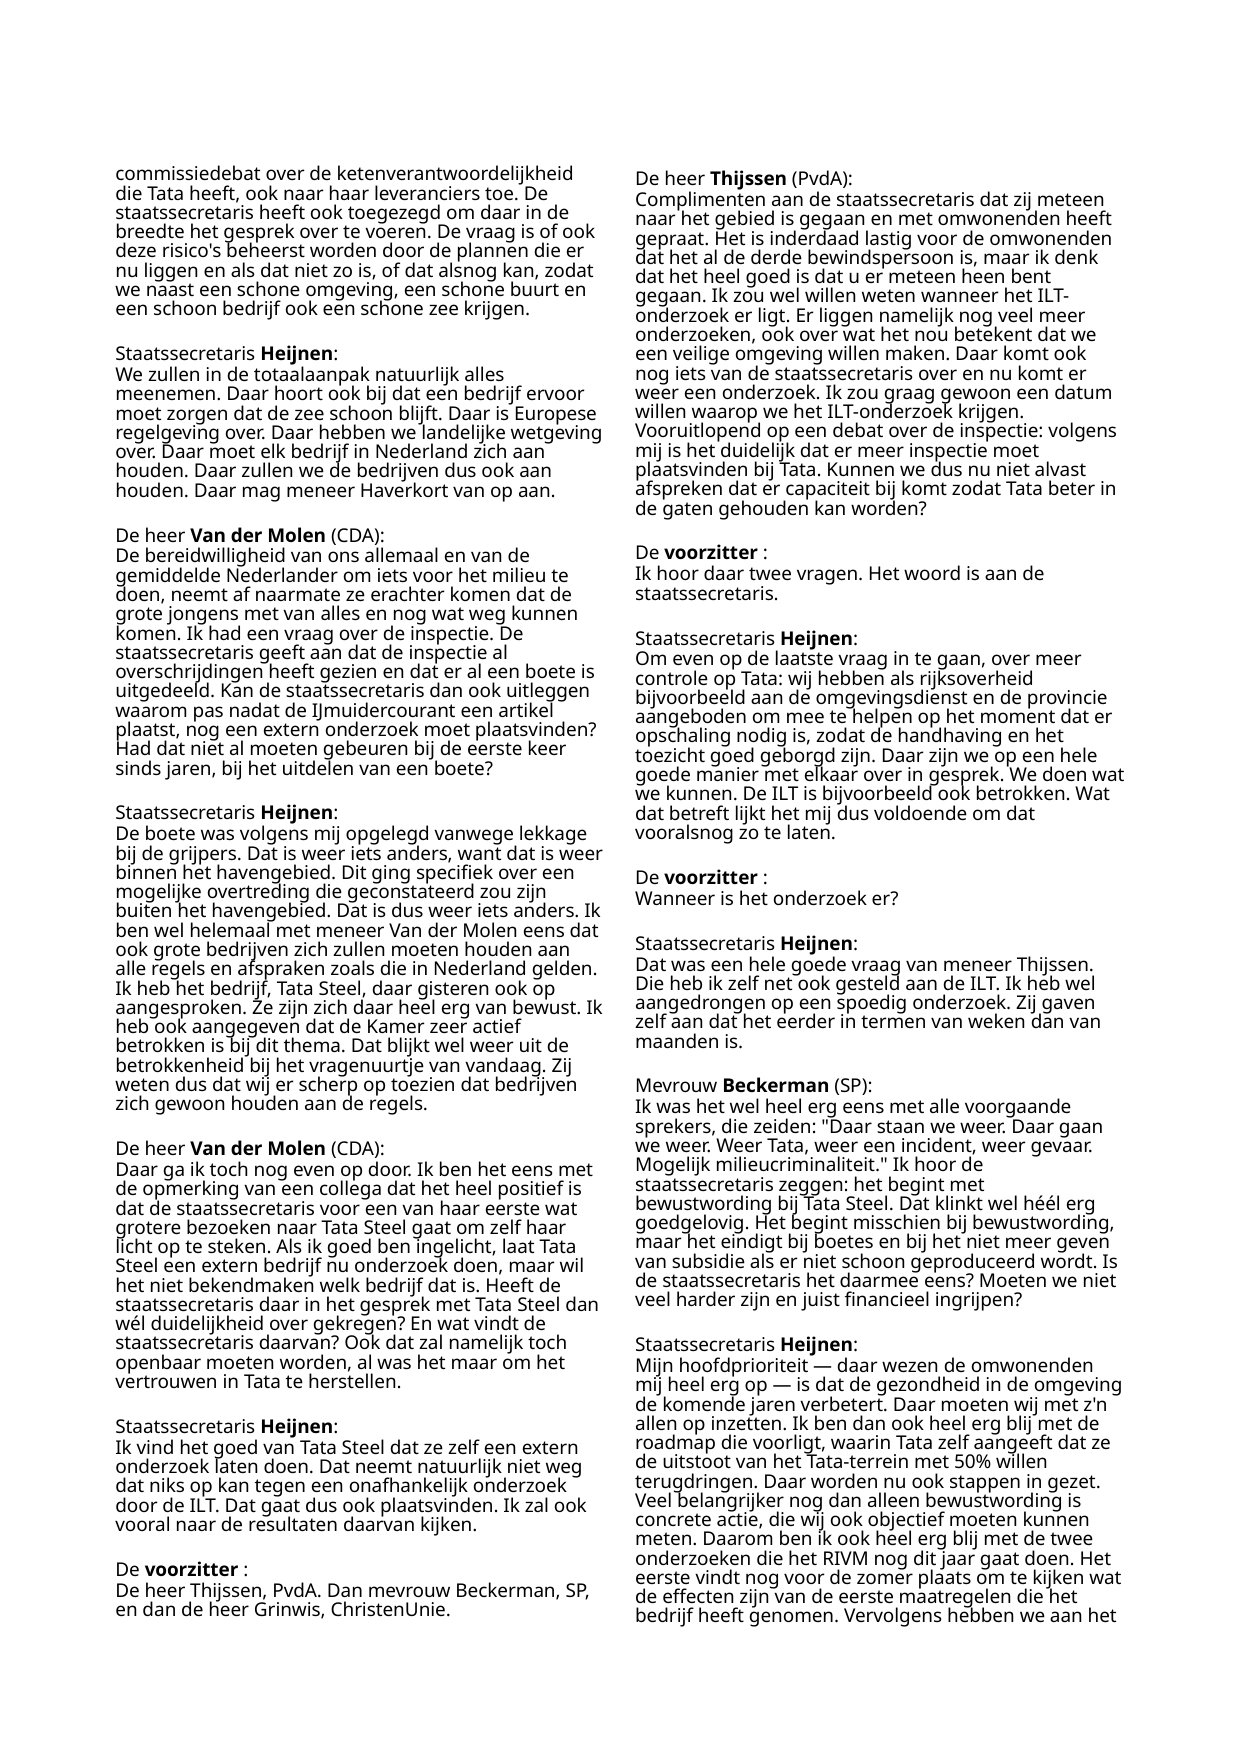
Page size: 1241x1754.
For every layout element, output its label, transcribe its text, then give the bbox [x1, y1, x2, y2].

text De boete was volgens mij opgelegd vanwege lekkage bij de grijpers. Dat is weer iets anders, want dat is weer binnen het havengebied. Dit ging specifiek over een mogelijke overtreding die geconstateerd zou zijn buiten het havengebied. Dat is dus weer iets anders. Ik ben wel helemaal met meneer Van der Molen eens dat ook grote bedrijven zich zullen moeten houden aan alle regels en afspraken zoals die in Nederland gelden. Ik heb het bedrijf, Tata Steel, daar gisteren ook op aangesproken. Ze zijn zich daar heel erg van bewust. Ik heb ook aangegeven dat de Kamer zeer actief betrokken is bij dit thema. Dat blijkt wel weer uit de betrokkenheid bij het vragenuurtje van vandaag. Zij weten dus dat wij er scherp op toezien dat bedrijven zich gewoon houden aan de regels. [115, 825, 605, 1114]
text commissiedebat over de ketenverantwoordelijkheid die Tata heeft, ook naar haar leveranciers toe. De staatssecretaris heeft ook toegezegd om daar in de breedte het gesprek over te voeren. De vraag is of ook deze risico's beheerst worden door de plannen die er nu liggen en als dat niet zo is, of dat alsnog kan, zodat we naast een schone omgeving, een schone buurt en een schoon bedrijf ook een schone zee krijgen. [115, 165, 605, 319]
text De voorzitter : [635, 864, 1125, 890]
text De bereidwilligheid van ons allemaal en van de gemiddelde Nederlander om iets voor het milieu te doen, neemt af naarmate ze erachter komen dat de grote jongens met van alles en nog wat weg kunnen komen. Ik had een vraag over de inspectie. De staatssecretaris geeft aan dat de inspectie al overschrijdingen heeft gezien en dat er al een boete is uitgedeeld. Kan de staatssecretaris dan ook uitleggen waarom pas nadat de IJmuidercourant een artikel plaatst, nog een extern onderzoek moet plaatsvinden? Had dat niet al moeten gebeuren bij de eerste keer sinds jaren, bij het uitdelen van een boete? [115, 547, 605, 779]
text We zullen in de totaalaanpak natuurlijk alles meenemen. Daar hoort ook bij dat een bedrijf ervoor moet zorgen dat de zee schoon blijft. Daar is Europese regelgeving over. Daar hebben we landelijke wetgeving over. Daar moet elk bedrijf in Nederland zich aan houden. Daar zullen we de bedrijven dus ook aan houden. Daar mag meneer Haverkort van op aan. [115, 366, 605, 501]
text De heer Thijssen, PvdA. Dan mevrouw Beckerman, SP, en dan de heer Grinwis, ChristenUnie. [115, 1582, 605, 1620]
text Ik was het wel heel erg eens met alle voorgaande sprekers, die zeiden: "Daar staan we weer. Daar gaan we weer. Weer Tata, weer een incident, weer gevaar. Mogelijk milieucriminaliteit." Ik hoor de staatssecretaris zeggen: het begint met bewustwording bij Tata Steel. Dat klinkt wel héél erg goedgelovig. Het begint misschien bij bewustwording, maar het eindigt bij boetes en bij het niet meer geven van subsidie als er niet schoon geproduceerd wordt. Is de staatssecretaris het daarmee eens? Moeten we niet veel harder zijn en juist financieel ingrijpen? [635, 1098, 1125, 1310]
text De heer Van der Molen (CDA): [115, 1135, 605, 1161]
text Om even op de laatste vraag in te gaan, over meer controle op Tata: wij hebben als rijksoverheid bijvoorbeeld aan de omgevingsdienst en de provincie aangeboden om mee te helpen op het moment dat er opschaling nodig is, zodat de handhaving en het toezicht goed geborgd zijn. Daar zijn we op een hele goede manier met elkaar over in gesprek. We doen wat we kunnen. De ILT is bijvoorbeeld ook betrokken. Wat dat betreft lijkt het mij dus voldoende om dat vooralsnog zo te laten. [635, 650, 1125, 843]
text De voorzitter : [635, 539, 1125, 565]
text Staatssecretaris Heijnen: [115, 340, 605, 366]
text Ik vind het goed van Tata Steel dat ze zelf een extern onderzoek laten doen. Dat neemt natuurlijk niet weg dat niks op kan tegen een onafhankelijk onderzoek door de ILT. Dat gaat dus ook plaatsvinden. Ik zal ook vooral naar de resultaten daarvan kijken. [115, 1439, 605, 1535]
text Staatssecretaris Heijnen: [115, 1413, 605, 1439]
text De heer Thijssen (PvdA): [635, 165, 1125, 191]
text Staatssecretaris Heijnen: [115, 799, 605, 825]
text De voorzitter : [115, 1556, 605, 1582]
text Mijn hoofdprioriteit — daar wezen de omwonenden mij heel erg op — is dat de gezondheid in de omgeving de komende jaren verbetert. Daar moeten wij met z'n allen op inzetten. Ik ben dan ook heel erg blij met de roadmap die voorligt, waarin Tata zelf aangeeft dat ze de uitstoot van het Tata-terrein met 50% willen terugdringen. Daar worden nu ook stappen in gezet. Veel belangrijker nog dan alleen bewustwording is concrete actie, die wij ook objectief moeten kunnen meten. Daarom ben ik ook heel erg blij met de twee onderzoeken die het RIVM nog dit jaar gaat doen. Het eerste vindt nog voor de zomer plaats om te kijken wat de effecten zijn van de eerste maatregelen die het bedrijf heeft genomen. Vervolgens hebben we aan het [635, 1357, 1125, 1627]
text Mevrouw Beckerman (SP): [635, 1073, 1125, 1098]
text Staatssecretaris Heijnen: [635, 625, 1125, 650]
text Wanneer is het onderzoek er? [635, 890, 1125, 909]
text Complimenten aan de staatssecretaris dat zij meteen naar het gebied is gegaan en met omwonenden heeft gepraat. Het is inderdaad lastig voor de omwonenden dat het al de derde bewindspersoon is, maar ik denk dat het heel goed is dat u er meteen heen bent gegaan. Ik zou wel willen weten wanneer het ILT-onderzoek er ligt. Er liggen namelijk nog veel meer onderzoeken, ook over wat het nou betekent dat we een veilige omgeving willen maken. Daar komt ook nog iets van de staatssecretaris over en nu komt er weer een onderzoek. Ik zou graag gewoon een datum willen waarop we het ILT-onderzoek krijgen. Vooruitlopend op een debat over de inspectie: volgens mij is het duidelijk dat er meer inspectie moet plaatsvinden bij Tata. Kunnen we dus nu niet alvast afspreken dat er capaciteit bij komt zodat Tata beter in de gaten gehouden kan worden? [635, 191, 1125, 519]
text De heer Van der Molen (CDA): [115, 522, 605, 547]
text Staatssecretaris Heijnen: [635, 930, 1125, 956]
text Dat was een hele goede vraag van meneer Thijssen. Die heb ik zelf net ook gesteld aan de ILT. Ik heb wel aangedrongen op een spoedig onderzoek. Zij gaven zelf aan dat het eerder in termen van weken dan van maanden is. [635, 956, 1125, 1052]
text Daar ga ik toch nog even op door. Ik ben het eens met de opmerking van een collega dat het heel positief is dat de staatssecretaris voor een van haar eerste wat grotere bezoeken naar Tata Steel gaat om zelf haar licht op te steken. Als ik goed ben ingelicht, laat Tata Steel een extern bedrijf nu onderzoek doen, maar wil het niet bekendmaken welk bedrijf dat is. Heeft de staatssecretaris daar in het gesprek met Tata Steel dan wél duidelijkheid over gekregen? En wat vindt de staatssecretaris daarvan? Ook dat zal namelijk toch openbaar moeten worden, al was het maar om het vertrouwen in Tata te herstellen. [115, 1161, 605, 1392]
text Ik hoor daar twee vragen. Het woord is aan de staatssecretaris. [635, 565, 1125, 604]
text Staatssecretaris Heijnen: [635, 1331, 1125, 1357]
